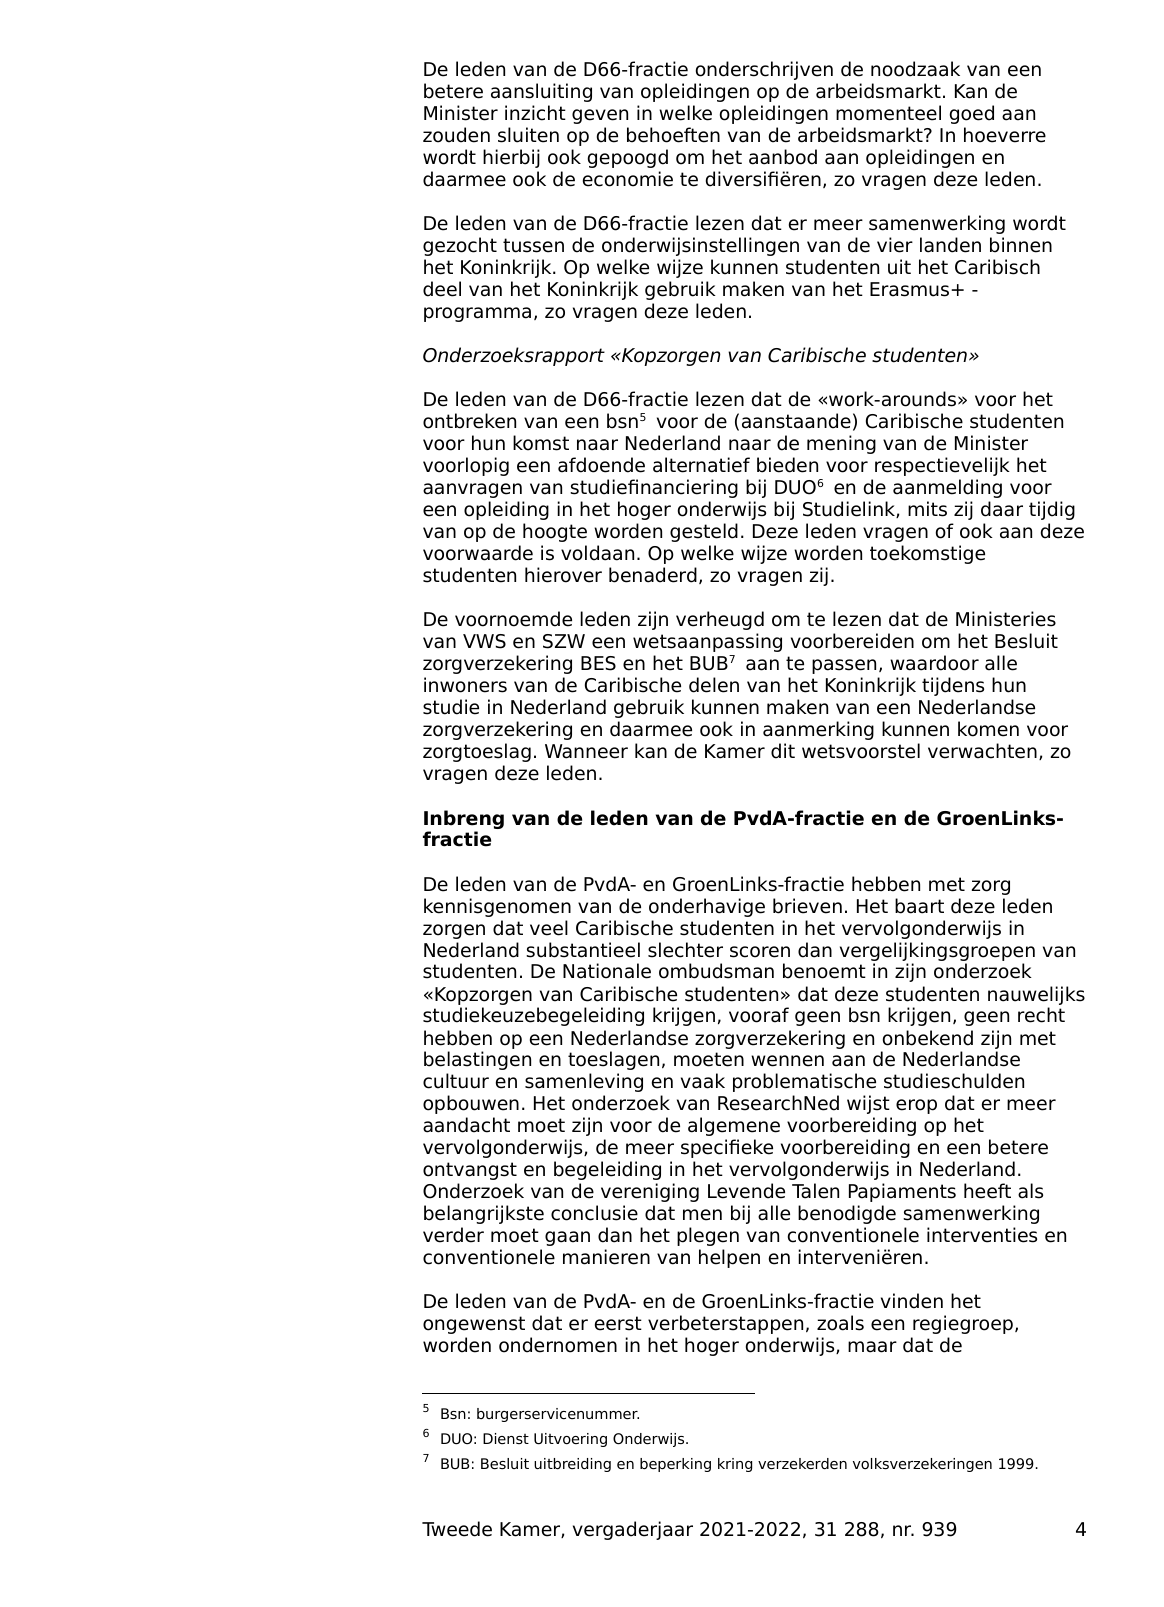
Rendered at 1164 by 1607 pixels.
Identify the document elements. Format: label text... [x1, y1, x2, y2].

subtitle Onderzoeksrapport «Kopzorgen van Caribische studenten» [422, 345, 1087, 367]
text BUB: Besluit uitbreiding en beperking kring verzekerden volksverzekeringen 1999. [422, 1452, 1087, 1474]
subtitle Inbreng van de leden van de PvdA-fractie en de GroenLinks-fractie [422, 807, 1087, 851]
text DUO: Dienst Uitvoering Onderwijs. [422, 1427, 1087, 1449]
text De leden van de D66-fractie lezen dat er meer samenwerking wordt gezocht tussen de onderwijsinstellingen van de vier landen binnen het Koninkrijk. Op welke wijze kunnen studenten uit het Caribisch deel van het Koninkrijk gebruik maken van het Erasmus+ -programma, zo vragen deze leden. [422, 213, 1087, 323]
text De voornoemde leden zijn verheugd om te lezen dat de Ministeries van VWS en SZW een wetsaanpassing voorbereiden om het Besluit zorgverzekering BES en het BUB aan te passen, waardoor alle inwoners van de Caribische delen van het Koninkrijk tijdens hun studie in Nederland gebruik kunnen maken van een Nederlandse zorgverzekering en daarmee ook in aanmerking kunnen komen voor zorgtoeslag. Wanneer kan de Kamer dit wetsvoorstel verwachten, zo vragen deze leden. [422, 609, 1087, 785]
text Bsn: burgerservicenummer. [422, 1402, 1087, 1424]
text De leden van de PvdA- en GroenLinks-fractie hebben met zorg kennisgenomen van de onderhavige brieven. Het baart deze leden zorgen dat veel Caribische studenten in het vervolgonderwijs in Nederland substantieel slechter scoren dan vergelijkingsgroepen van studenten. De Nationale ombudsman benoemt in zijn onderzoek «Kopzorgen van Caribische studenten» dat deze studenten nauwelijks studiekeuzebegeleiding krijgen, vooraf geen bsn krijgen, geen recht hebben op een Nederlandse zorgverzekering en onbekend zijn met belastingen en toeslagen, moeten wennen aan de Nederlandse cultuur en samenleving en vaak problematische studieschulden opbouwen. Het onderzoek van ResearchNed wijst erop dat er meer aandacht moet zijn voor de algemene voorbereiding op het vervolgonderwijs, de meer specifieke voorbereiding en een betere ontvangst en begeleiding in het vervolgonderwijs in Nederland. Onderzoek van de vereniging Levende Talen Papiaments heeft als belangrijkste conclusie dat men bij alle benodigde samenwerking verder moet gaan dan het plegen van conventionele interventies en conventionele manieren van helpen en interveniëren. [422, 873, 1087, 1269]
text De leden van de D66-fractie onderschrijven de noodzaak van een betere aansluiting van opleidingen op de arbeidsmarkt. Kan de Minister inzicht geven in welke opleidingen momenteel goed aan zouden sluiten op de behoeften van de arbeidsmarkt? In hoeverre wordt hierbij ook gepoogd om het aanbod aan opleidingen en daarmee ook de economie te diversifiëren, zo vragen deze leden. [422, 59, 1087, 191]
text De leden van de PvdA- en de GroenLinks-fractie vinden het ongewenst dat er eerst verbeterstappen, zoals een regiegroep, worden ondernomen in het hoger onderwijs, maar dat de [422, 1291, 1087, 1357]
text De leden van de D66-fractie lezen dat de «work-arounds» voor het ontbreken van een bsn voor de (aanstaande) Caribische studenten voor hun komst naar Nederland naar de mening van de Minister voorlopig een afdoende alternatief bieden voor respectievelijk het aanvragen van studiefinanciering bij DUO en de aanmelding voor een opleiding in het hoger onderwijs bij Studielink, mits zij daar tijdig van op de hoogte worden gesteld. Deze leden vragen of ook aan deze voorwaarde is voldaan. Op welke wijze worden toekomstige studenten hierover benaderd, zo vragen zij. [422, 389, 1087, 587]
